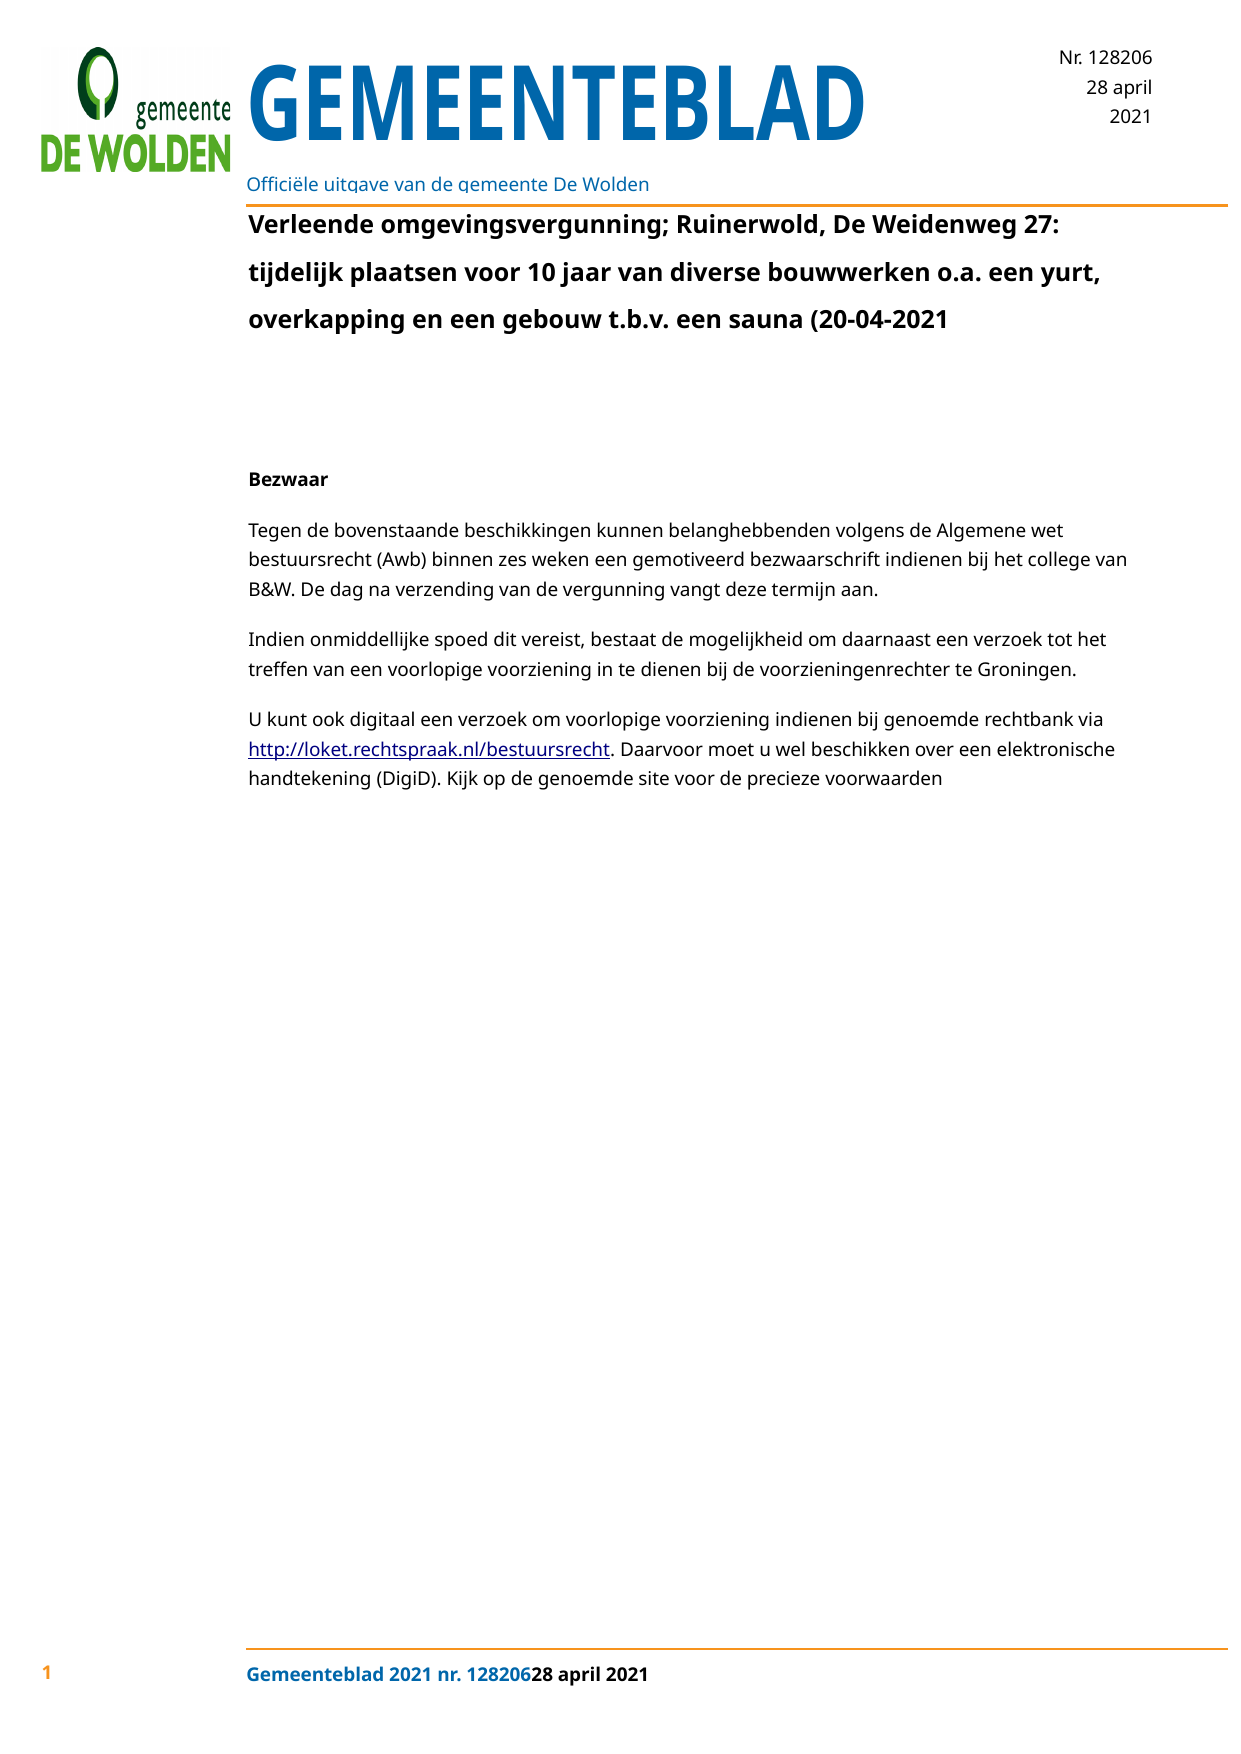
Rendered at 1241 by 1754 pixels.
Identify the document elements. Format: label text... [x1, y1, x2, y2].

text Bezwaar [248, 466, 1152, 492]
text Verleende omgevingsvergunning; Ruinerwold, De Weidenweg 27: tijdelijk plaatsen voor 10 jaar van diverse bouwwerken o.a. een yurt, overkapping en een gebouw t.b.v. een sauna (20-04-2021 [248, 207, 1152, 336]
picture [41, 47, 231, 172]
text Indien onmiddellijke spoed dit vereist, bestaat de mogelijkheid om daarnaast een verzoek tot het treffen van een voorlopige voorziening in te dienen bij de voorzieningenrechter te Groningen. [248, 626, 1152, 682]
text U kunt ook digitaal een verzoek om voorlopige voorziening indienen bij genoemde rechtbank via http://loket.rechtspraak.nl/bestuursrecht. Daarvoor moet u wel beschikken over een elektronische handtekening (DigiD). Kijk op de genoemde site voor de precieze voorwaarden [248, 706, 1152, 791]
text Tegen de bovenstaande beschikkingen kunnen belanghebbenden volgens de Algemene wet bestuursrecht (Awb) binnen zes weken een gemotiveerd bezwaarschrift indienen bij het college van B&W. De dag na verzending van de vergunning vangt deze termijn aan. [248, 517, 1152, 602]
